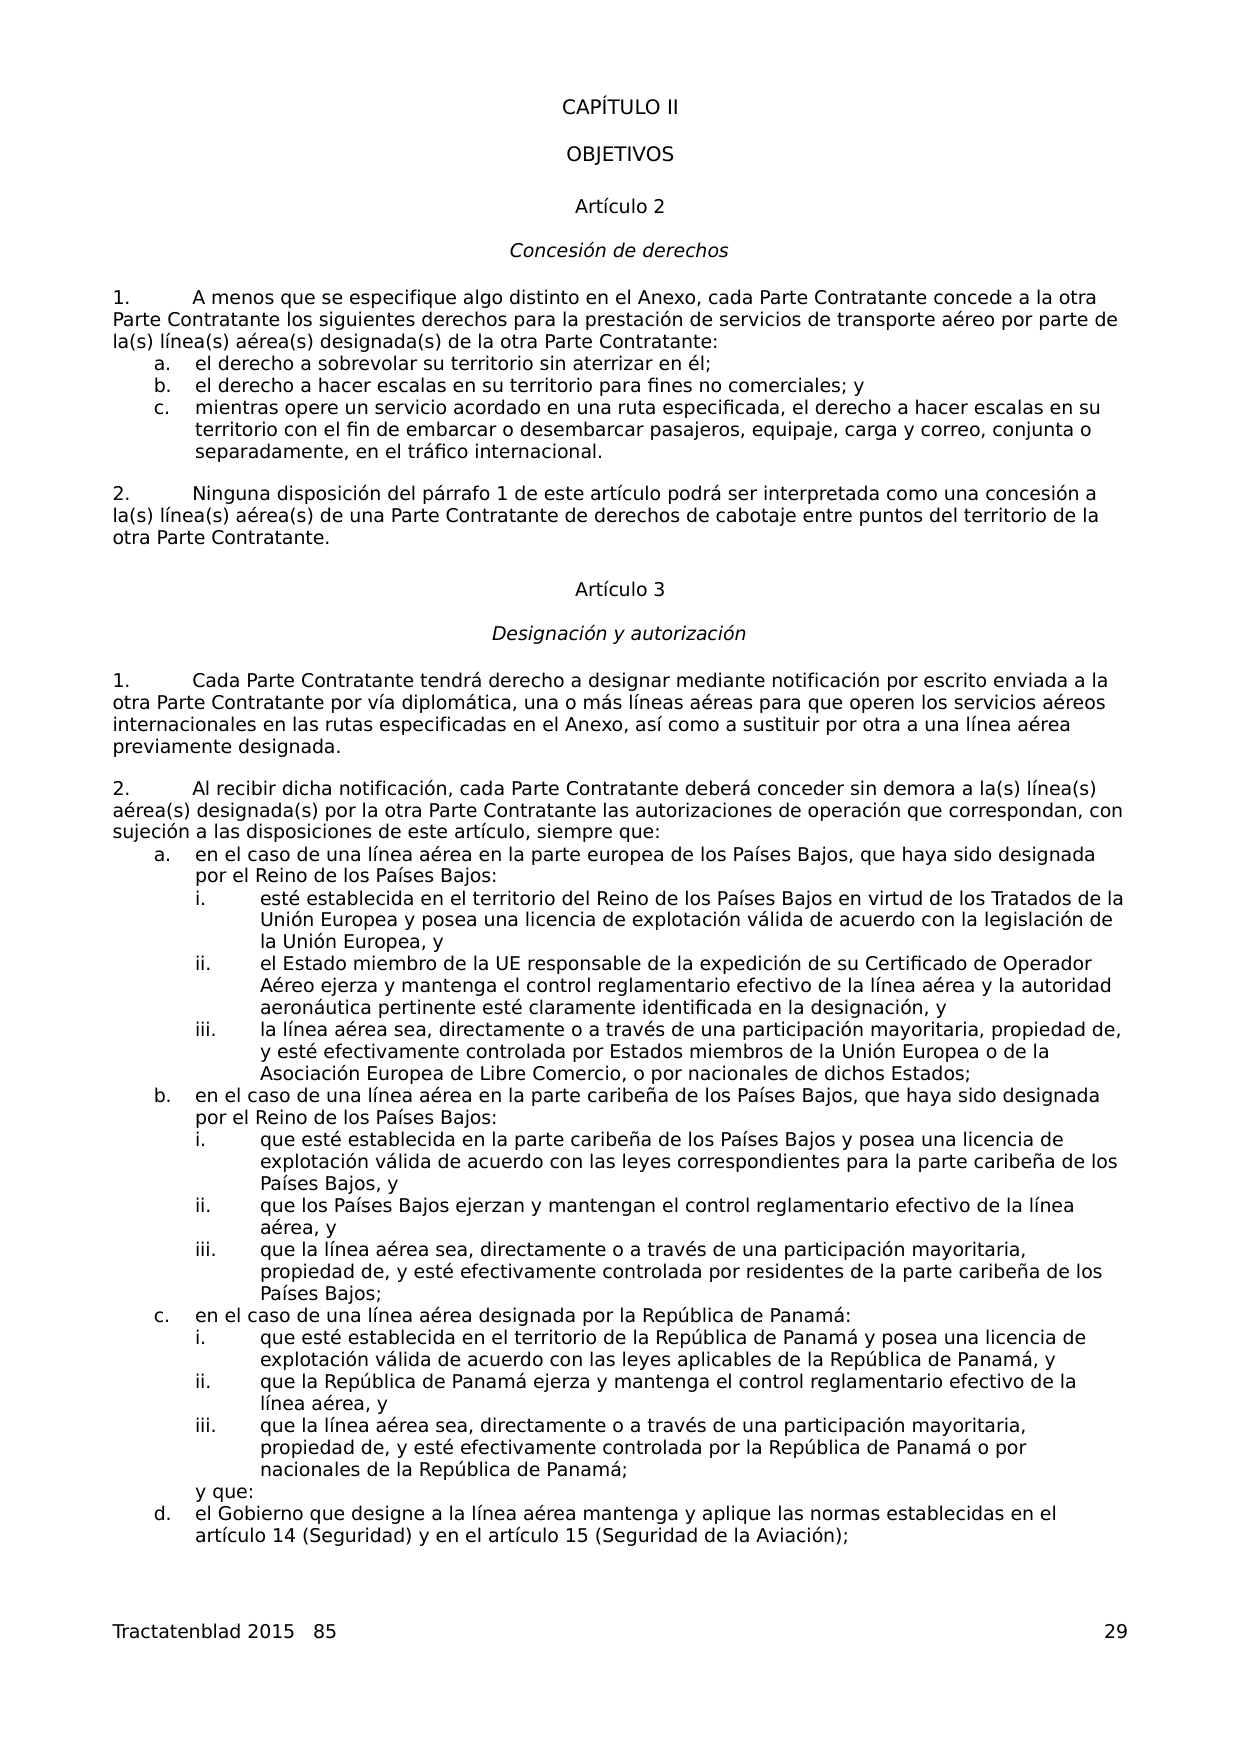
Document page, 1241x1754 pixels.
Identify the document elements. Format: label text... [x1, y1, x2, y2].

text c. en el caso de una línea aérea designada por la República de Panamá: [153, 1305, 1128, 1327]
text b. el derecho a hacer escalas en su territorio para fines no comerciales; y [153, 375, 1128, 397]
text 2. Ninguna disposición del párrafo 1 de este artículo podrá ser interpretada como una concesión a la(s) línea(s) aérea(s) de una Parte Contratante de derechos de cabotaje entre puntos del territorio de la otra Parte Contratante. [112, 483, 1128, 549]
text i. que esté establecida en la parte caribeña de los Países Bajos y posea una licencia de explotación válida de acuerdo con las leyes correspondientes para la parte caribeña de los Países Bajos, y [195, 1129, 1128, 1195]
text y que: [195, 1481, 1128, 1503]
text b. en el caso de una línea aérea en la parte caribeña de los Países Bajos, que haya sido designada por el Reino de los Países Bajos: [153, 1085, 1128, 1129]
text c. mientras opere un servicio acordado en una ruta especificada, el derecho a hacer escalas en su territorio con el fin de embarcar o desembarcar pasajeros, equipaje, carga y correo, conjunta o separadamente, en el tráfico internacional. [153, 397, 1128, 463]
text a. en el caso de una línea aérea en la parte europea de los Países Bajos, que haya sido designada por el Reino de los Países Bajos: [153, 843, 1128, 887]
text i. esté establecida en el territorio del Reino de los Países Bajos en virtud de los Tratados de la Unión Europea y posea una licencia de explotación válida de acuerdo con la legislación de la Unión Europea, y [195, 887, 1128, 953]
text 2. Al recibir dicha notificación, cada Parte Contratante deberá conceder sin demora a la(s) línea(s) aérea(s) designada(s) por la otra Parte Contratante las autorizaciones de operación que correspondan, con sujeción a las disposiciones de este artículo, siempre que: [112, 777, 1128, 843]
text iii. que la línea aérea sea, directamente o a través de una participación mayoritaria, propiedad de, y esté efectivamente controlada por residentes de la parte caribeña de los Países Bajos; [195, 1239, 1128, 1305]
text a. el derecho a sobrevolar su territorio sin aterrizar en él; [153, 353, 1128, 375]
text iii. la línea aérea sea, directamente o a través de una participación mayoritaria, propiedad de, y esté efectivamente controlada por Estados miembros de la Unión Europea o de la Asociación Europea de Libre Comercio, o por nacionales de dichos Estados; [195, 1019, 1128, 1085]
subtitle Artículo 3 Designación y autorización [112, 579, 1128, 644]
text ii. que los Países Bajos ejerzan y mantengan el control reglamentario efectivo de la línea aérea, y [195, 1195, 1128, 1239]
text iii. que la línea aérea sea, directamente o a través de una participación mayoritaria, propiedad de, y esté efectivamente controlada por la República de Panamá o por nacionales de la República de Panamá; [195, 1415, 1128, 1481]
text 1. A menos que se especifique algo distinto en el Anexo, cada Parte Contratante concede a la otra Parte Contratante los siguientes derechos para la prestación de servicios de transporte aéreo por parte de la(s) línea(s) aérea(s) designada(s) de la otra Parte Contratante: [112, 287, 1128, 353]
subtitle CAPÍTULO II OBJETIVOS [112, 96, 1128, 166]
text d. el Gobierno que designe a la línea aérea mantenga y aplique las normas establecidas en el artículo 14 (Seguridad) y en el artículo 15 (Seguridad de la Aviación); [153, 1503, 1128, 1547]
text i. que esté establecida en el territorio de la República de Panamá y posea una licencia de explotación válida de acuerdo con las leyes aplicables de la República de Panamá, y [195, 1327, 1128, 1371]
subtitle Artículo 2 Concesión de derechos [112, 196, 1128, 262]
text 1. Cada Parte Contratante tendrá derecho a designar mediante notificación por escrito enviada a la otra Parte Contratante por vía diplomática, una o más líneas aéreas para que operen los servicios aéreos internacionales en las rutas especificadas en el Anexo, así como a sustituir por otra a una línea aérea previamente designada. [112, 669, 1128, 757]
text ii. el Estado miembro de la UE responsable de la expedición de su Certificado de Operador Aéreo ejerza y mantenga el control reglamentario efectivo de la línea aérea y la autoridad aeronáutica pertinente esté claramente identificada en la designación, y [195, 953, 1128, 1019]
text ii. que la República de Panamá ejerza y mantenga el control reglamentario efectivo de la línea aérea, y [195, 1371, 1128, 1415]
